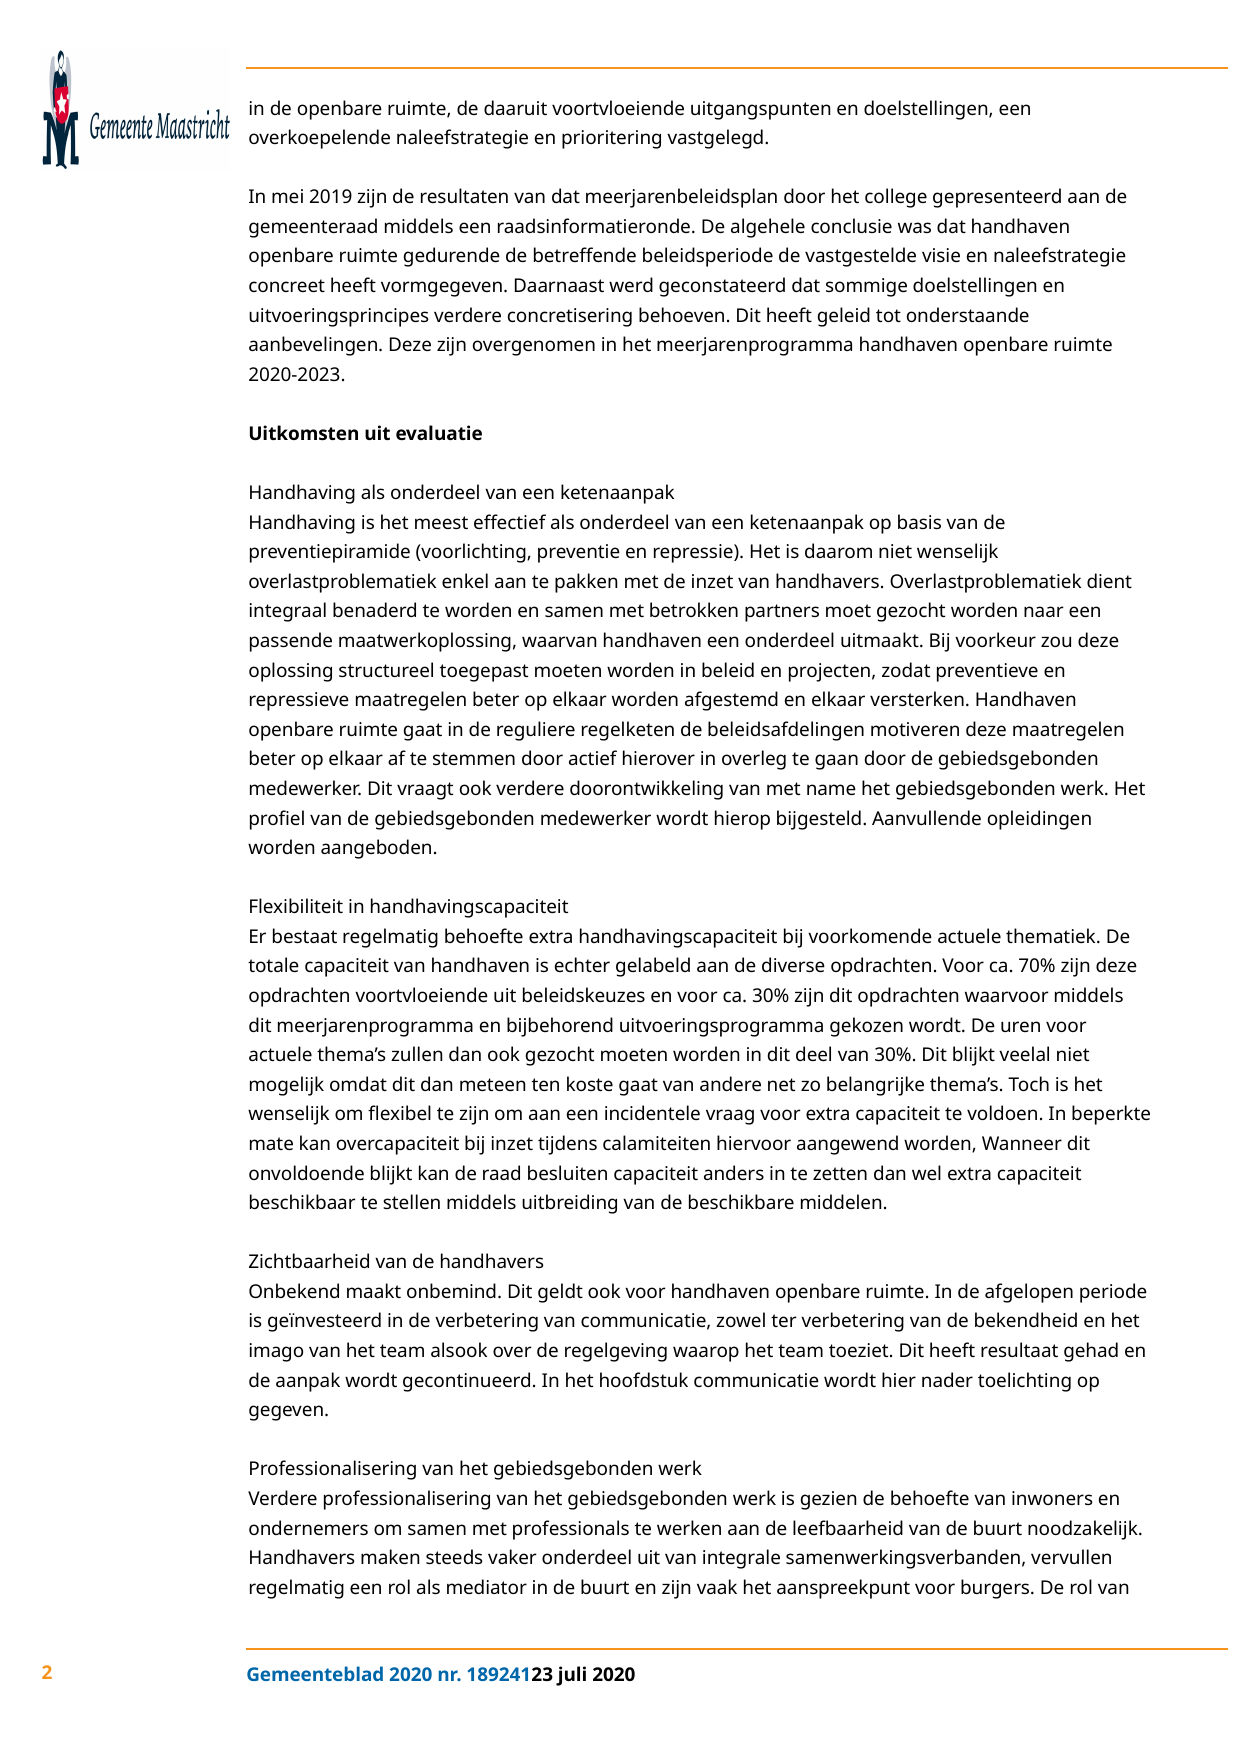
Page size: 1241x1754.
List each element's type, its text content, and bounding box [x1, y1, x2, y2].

picture [41, 47, 231, 172]
text Uitkomsten uit evaluatie [248, 420, 1152, 446]
text Er bestaat regelmatig behoefte extra handhavingscapaciteit bij voorkomende actuele thematiek. De totale capaciteit van handhaven is echter gelabeld aan de diverse opdrachten. Voor ca. 70% zijn deze opdrachten voortvloeiende uit beleidskeuzes en voor ca. 30% zijn dit opdrachten waarvoor middels dit meerjarenprogramma en bijbehorend uitvoeringsprogramma gekozen wordt. De uren voor actuele thema’s zullen dan ook gezocht moeten worden in dit deel van 30%. Dit blijkt veelal niet mogelijk omdat dit dan meteen ten koste gaat van andere net zo belangrijke thema’s. Toch is het wenselijk om flexibel te zijn om aan een incidentele vraag voor extra capaciteit te voldoen. In beperkte mate kan overcapaciteit bij inzet tijdens calamiteiten hiervoor aangewend worden, Wanneer dit onvoldoende blijkt kan de raad besluiten capaciteit anders in te zetten dan wel extra capaciteit beschikbaar te stellen middels uitbreiding van de beschikbare middelen. [248, 923, 1152, 1215]
text Onbekend maakt onbemind. Dit geldt ook voor handhaven openbare ruimte. In de afgelopen periode is geïnvesteerd in de verbetering van communicatie, zowel ter verbetering van de bekendheid en het imago van het team alsook over de regelgeving waarop het team toeziet. Dit heeft resultaat gehad en de aanpak wordt gecontinueerd. In het hoofdstuk communicatie wordt hier nader toelichting op gegeven. [248, 1278, 1152, 1422]
text Verdere professionalisering van het gebiedsgebonden werk is gezien de behoefte van inwoners en ondernemers om samen met professionals te werken aan de leefbaarheid van de buurt noodzakelijk. Handhavers maken steeds vaker onderdeel uit van integrale samenwerkingsverbanden, vervullen regelmatig een rol als mediator in de buurt en zijn vaak het aanspreekpunt voor burgers. De rol van [248, 1485, 1152, 1600]
text In mei 2019 zijn de resultaten van dat meerjarenbeleidsplan door het college gepresenteerd aan de gemeenteraad middels een raadsinformatieronde. De algehele conclusie was dat handhaven openbare ruimte gedurende de betreffende beleidsperiode de vastgestelde visie en naleefstrategie concreet heeft vormgegeven. Daarnaast werd geconstateerd dat sommige doelstellingen en uitvoeringsprincipes verdere concretisering behoeven. Dit heeft geleid tot onderstaande aanbevelingen. Deze zijn overgenomen in het meerjarenprogramma handhaven openbare ruimte 2020-2023. [248, 183, 1152, 387]
text Zichtbaarheid van de handhavers [248, 1248, 1152, 1274]
text Handhaving als onderdeel van een ketenaanpak [248, 479, 1152, 505]
text Professionalisering van het gebiedsgebonden werk [248, 1456, 1152, 1481]
text in de openbare ruimte, de daaruit voortvloeiende uitgangspunten en doelstellingen, een overkoepelende naleefstrategie en prioritering vastgelegd. [248, 95, 1152, 150]
text Flexibiliteit in handhavingscapaciteit [248, 893, 1152, 919]
text Handhaving is het meest effectief als onderdeel van een ketenaanpak op basis van de preventiepiramide (voorlichting, preventie en repressie). Het is daarom niet wenselijk overlastproblematiek enkel aan te pakken met de inzet van handhavers. Overlastproblematiek dient integraal benaderd te worden en samen met betrokken partners moet gezocht worden naar een passende maatwerkoplossing, waarvan handhaven een onderdeel uitmaakt. Bij voorkeur zou deze oplossing structureel toegepast moeten worden in beleid en projecten, zodat preventieve en repressieve maatregelen beter op elkaar worden afgestemd en elkaar versterken. Handhaven openbare ruimte gaat in de reguliere regelketen de beleidsafdelingen motiveren deze maatregelen beter op elkaar af te stemmen door actief hierover in overleg te gaan door de gebiedsgebonden medewerker. Dit vraagt ook verdere doorontwikkeling van met name het gebiedsgebonden werk. Het profiel van de gebiedsgebonden medewerker wordt hierop bijgesteld. Aanvullende opleidingen worden aangeboden. [248, 509, 1152, 860]
